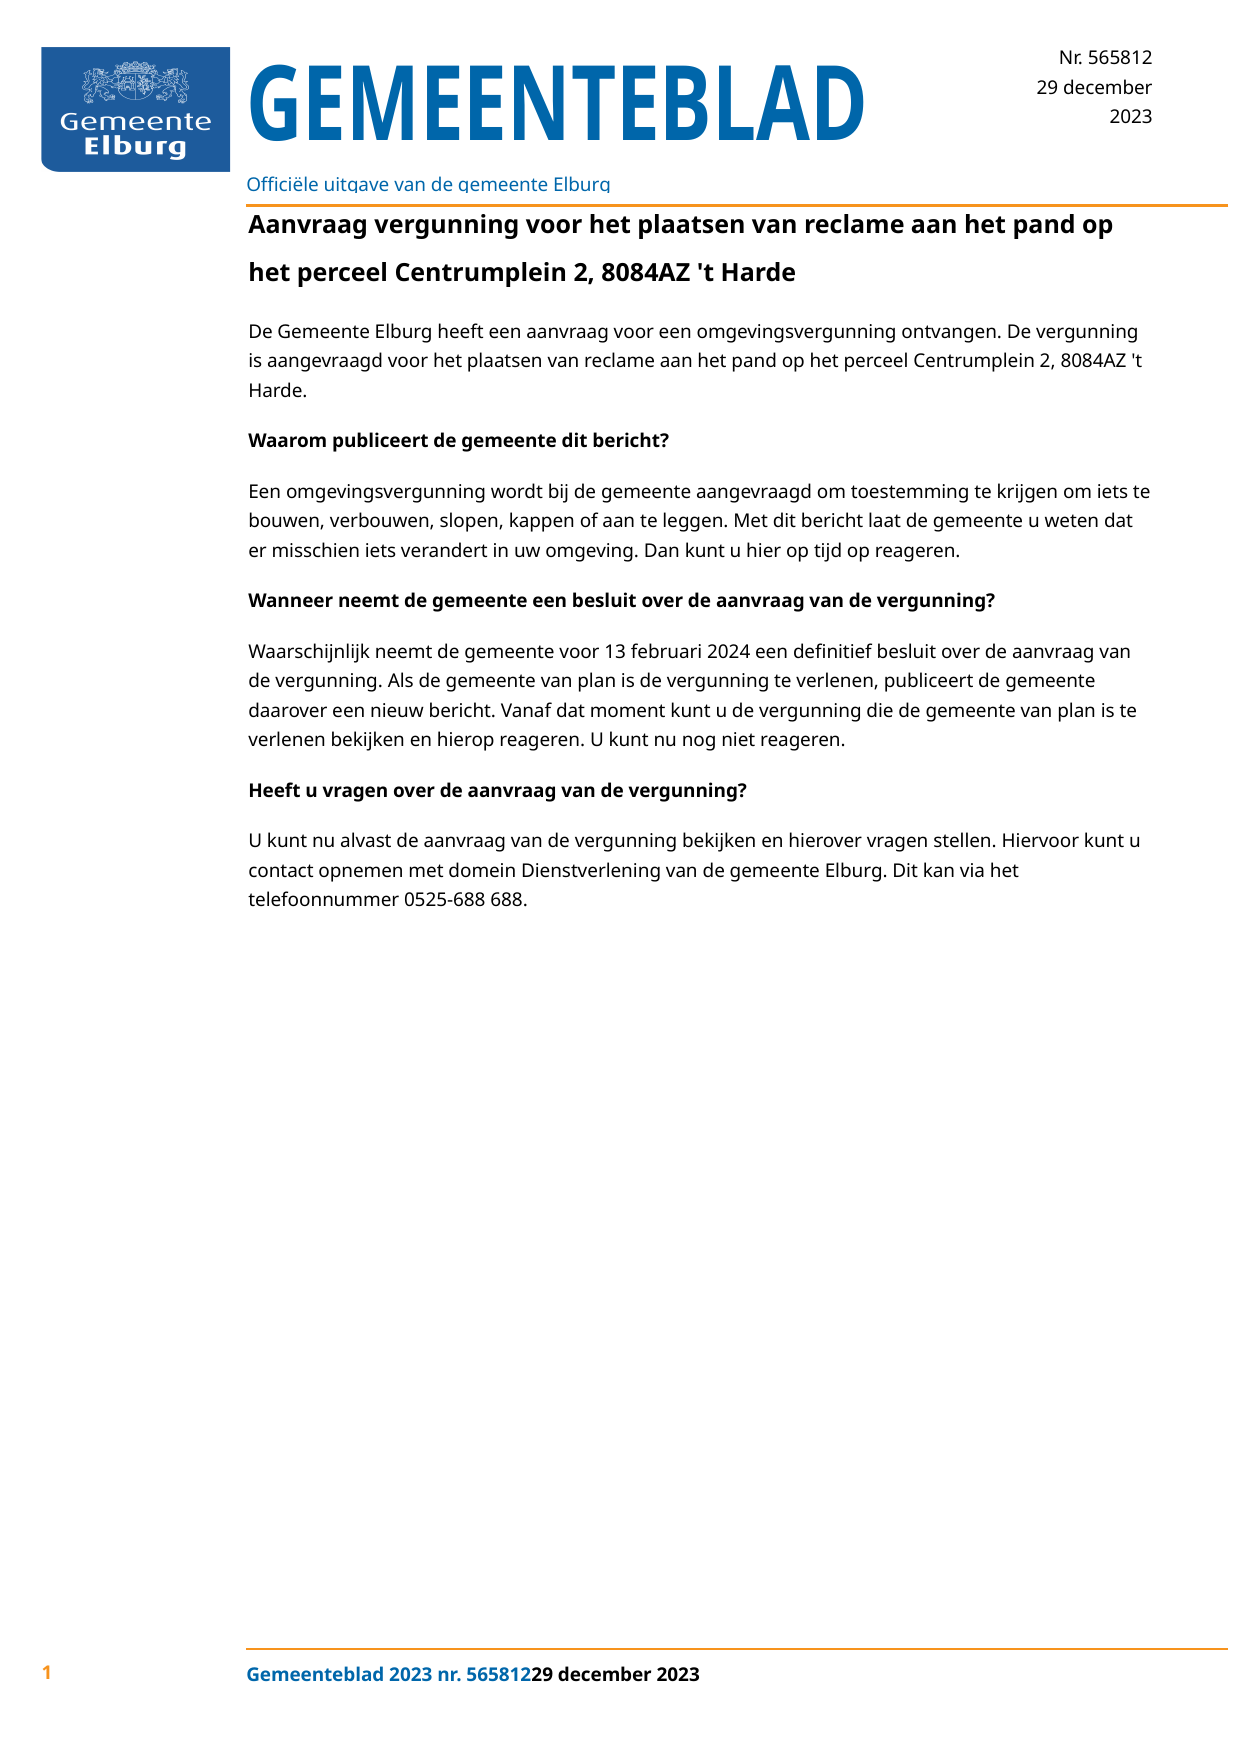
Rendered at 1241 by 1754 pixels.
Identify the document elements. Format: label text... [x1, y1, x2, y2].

text U kunt nu alvast de aanvraag van de vergunning bekijken en hierover vragen stellen. Hiervoor kunt u contact opnemen met domein Dienstverlening van de gemeente Elburg. Dit kan via het telefoonnummer 0525-688 688. [248, 827, 1152, 912]
text De Gemeente Elburg heeft een aanvraag voor een omgevingsvergunning ontvangen. De vergunning is aangevraagd voor het plaatsen van reclame aan het pand op het perceel Centrumplein 2, 8084AZ 't Harde. [248, 318, 1152, 403]
text Wanneer neemt de gemeente een besluit over de aanvraag van de vergunning? [248, 587, 1152, 613]
picture [41, 47, 231, 172]
text Een omgevingsvergunning wordt bij de gemeente aangevraagd om toestemming te krijgen om iets te bouwen, verbouwen, slopen, kappen of aan te leggen. Met dit bericht laat de gemeente u weten dat er misschien iets verandert in uw omgeving. Dan kunt u hier op tijd op reageren. [248, 478, 1152, 563]
text Aanvraag vergunning voor het plaatsen van reclame aan het pand op het perceel Centrumplein 2, 8084AZ 't Harde [248, 207, 1152, 288]
text Heeft u vragen over de aanvraag van de vergunning? [248, 777, 1152, 803]
text Waarom publiceert de gemeente dit bericht? [248, 427, 1152, 453]
text Waarschijnlijk neemt de gemeente voor 13 februari 2024 een definitief besluit over de aanvraag van de vergunning. Als de gemeente van plan is de vergunning te verlenen, publiceert de gemeente daarover een nieuw bericht. Vanaf dat moment kunt u de vergunning die de gemeente van plan is te verlenen bekijken en hierop reageren. U kunt nu nog niet reageren. [248, 638, 1152, 752]
